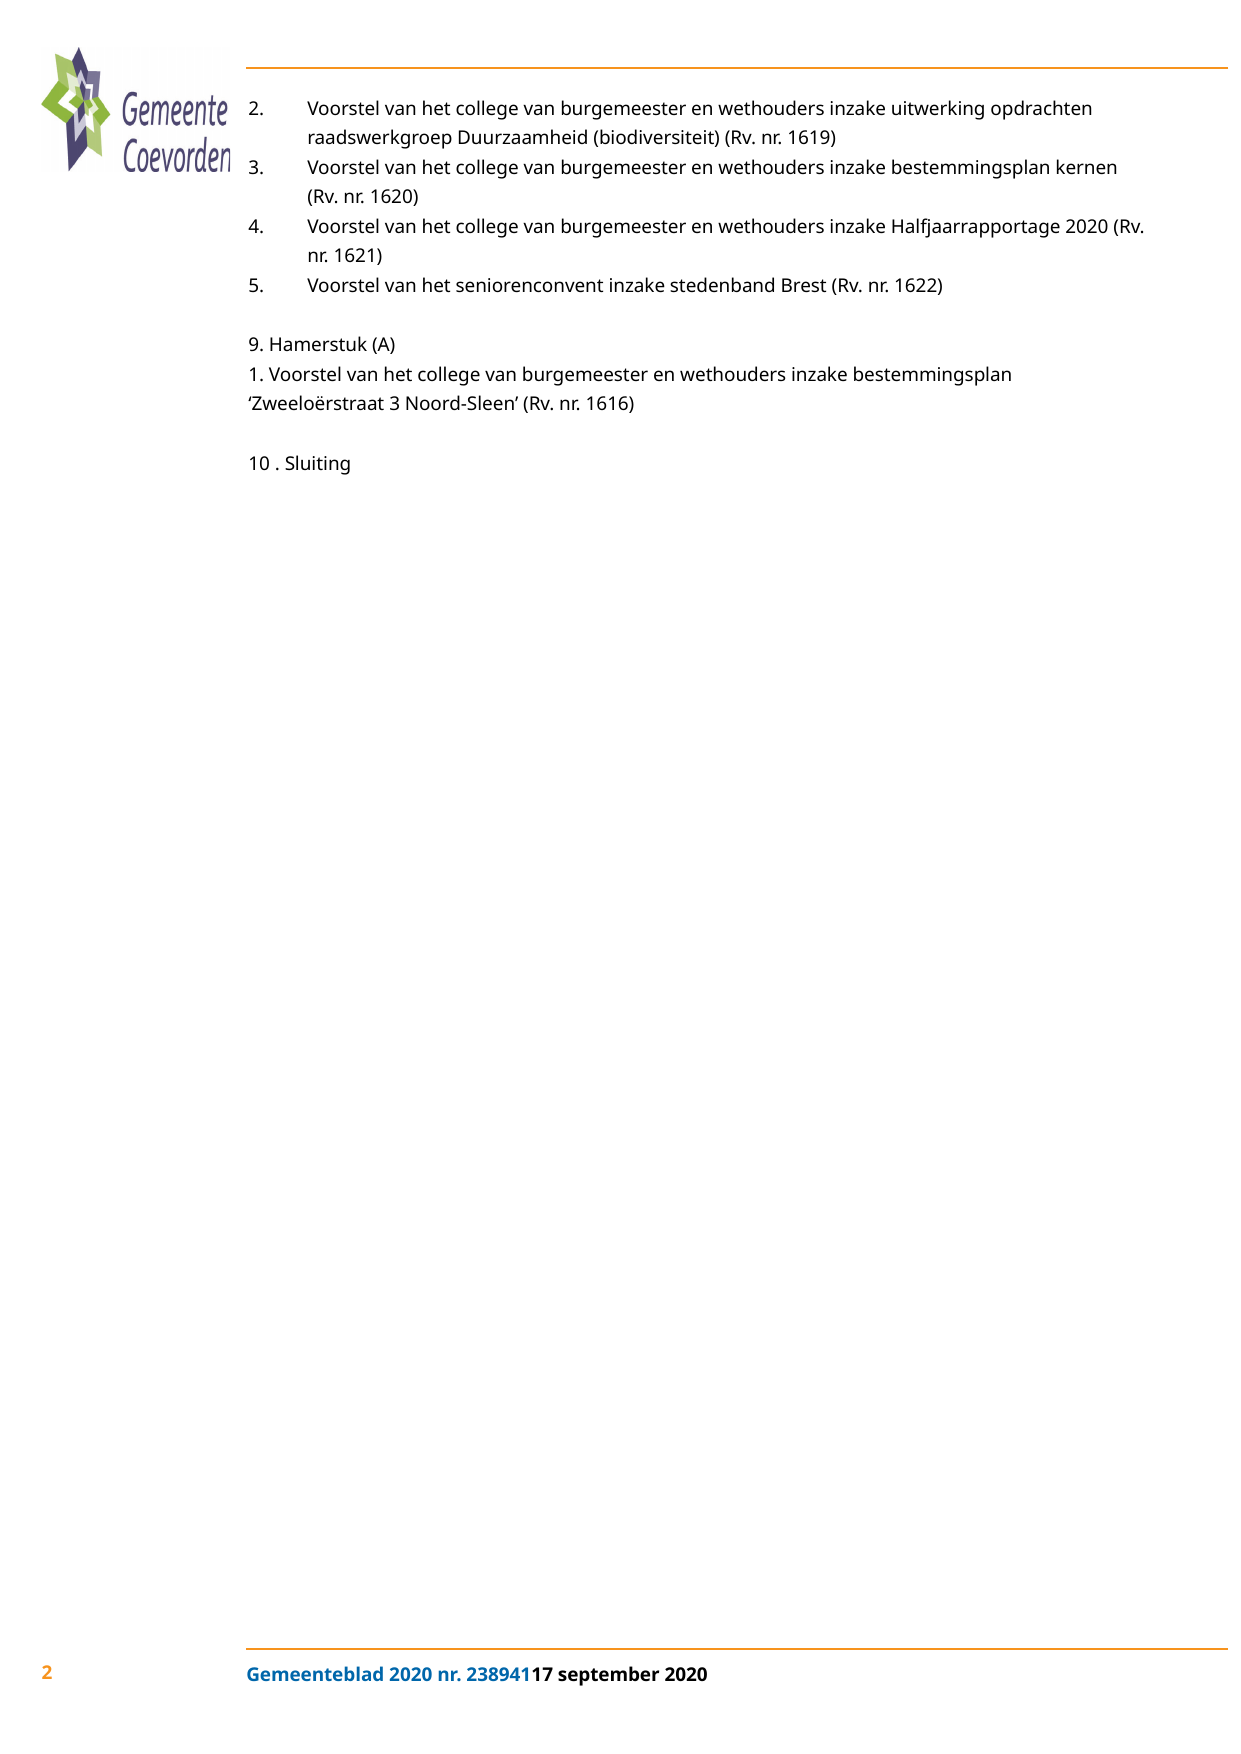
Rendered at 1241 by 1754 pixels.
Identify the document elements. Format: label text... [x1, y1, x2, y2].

text 1. Voorstel van het college van burgemeester en wethouders inzake bestemmingsplan ‘Zweeloërstraat 3 Noord-Sleen’ (Rv. nr. 1616) [248, 361, 1152, 416]
text 9. Hamerstuk (A) [248, 331, 1152, 357]
text 10 . Sluiting [248, 450, 1152, 476]
list Voorstel van het seniorenconvent inzake stedenband Brest (Rv. nr. 1622) [248, 272, 1152, 298]
list Voorstel van het college van burgemeester en wethouders inzake bestemmingsplan kernen (Rv. nr. 1620) [248, 154, 1152, 209]
picture [41, 47, 231, 172]
list Voorstel van het college van burgemeester en wethouders inzake uitwerking opdrachten raadswerkgroep Duurzaamheid (biodiversiteit) (Rv. nr. 1619) [248, 95, 1152, 150]
list Voorstel van het college van burgemeester en wethouders inzake Halfjaarrapportage 2020 (Rv. nr. 1621) [248, 213, 1152, 268]
